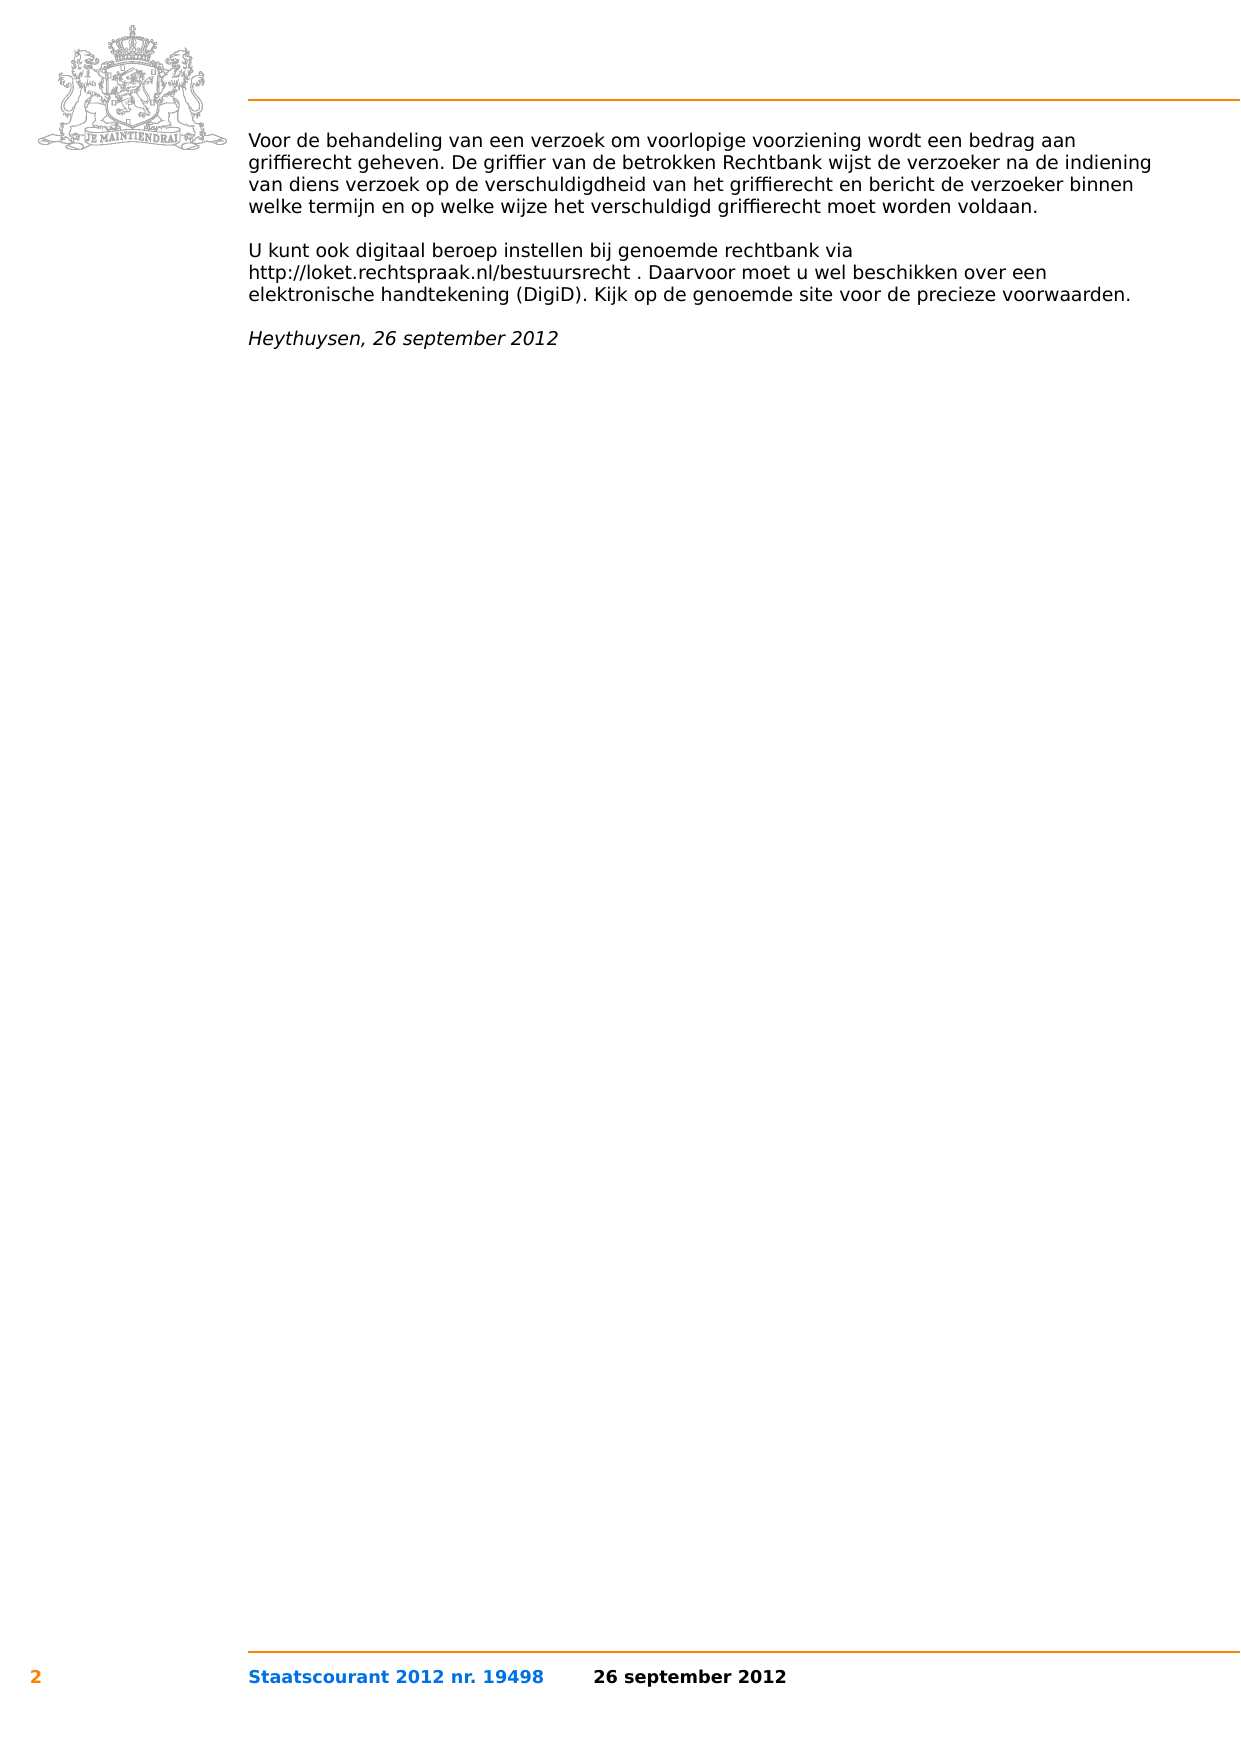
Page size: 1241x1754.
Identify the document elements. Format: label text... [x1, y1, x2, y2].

text U kunt ook digitaal beroep instellen bij genoemde rechtbank via http://loket.rechtspraak.nl/bestuursrecht . Daarvoor moet u wel beschikken over een elektronische handtekening (DigiD). Kijk op de genoemde site voor de precieze voorwaarden. [248, 240, 1163, 306]
text Heythuysen, 26 september 2012 [248, 327, 1163, 349]
text Voor de behandeling van een verzoek om voorlopige voorziening wordt een bedrag aan griffierecht geheven. De griffier van de betrokken Rechtbank wijst de verzoeker na de indiening van diens verzoek op de verschuldigdheid van het griffierecht en bericht de verzoeker binnen welke termijn en op welke wijze het verschuldigd griffierecht moet worden voldaan. [248, 130, 1163, 218]
picture [38, 25, 227, 150]
